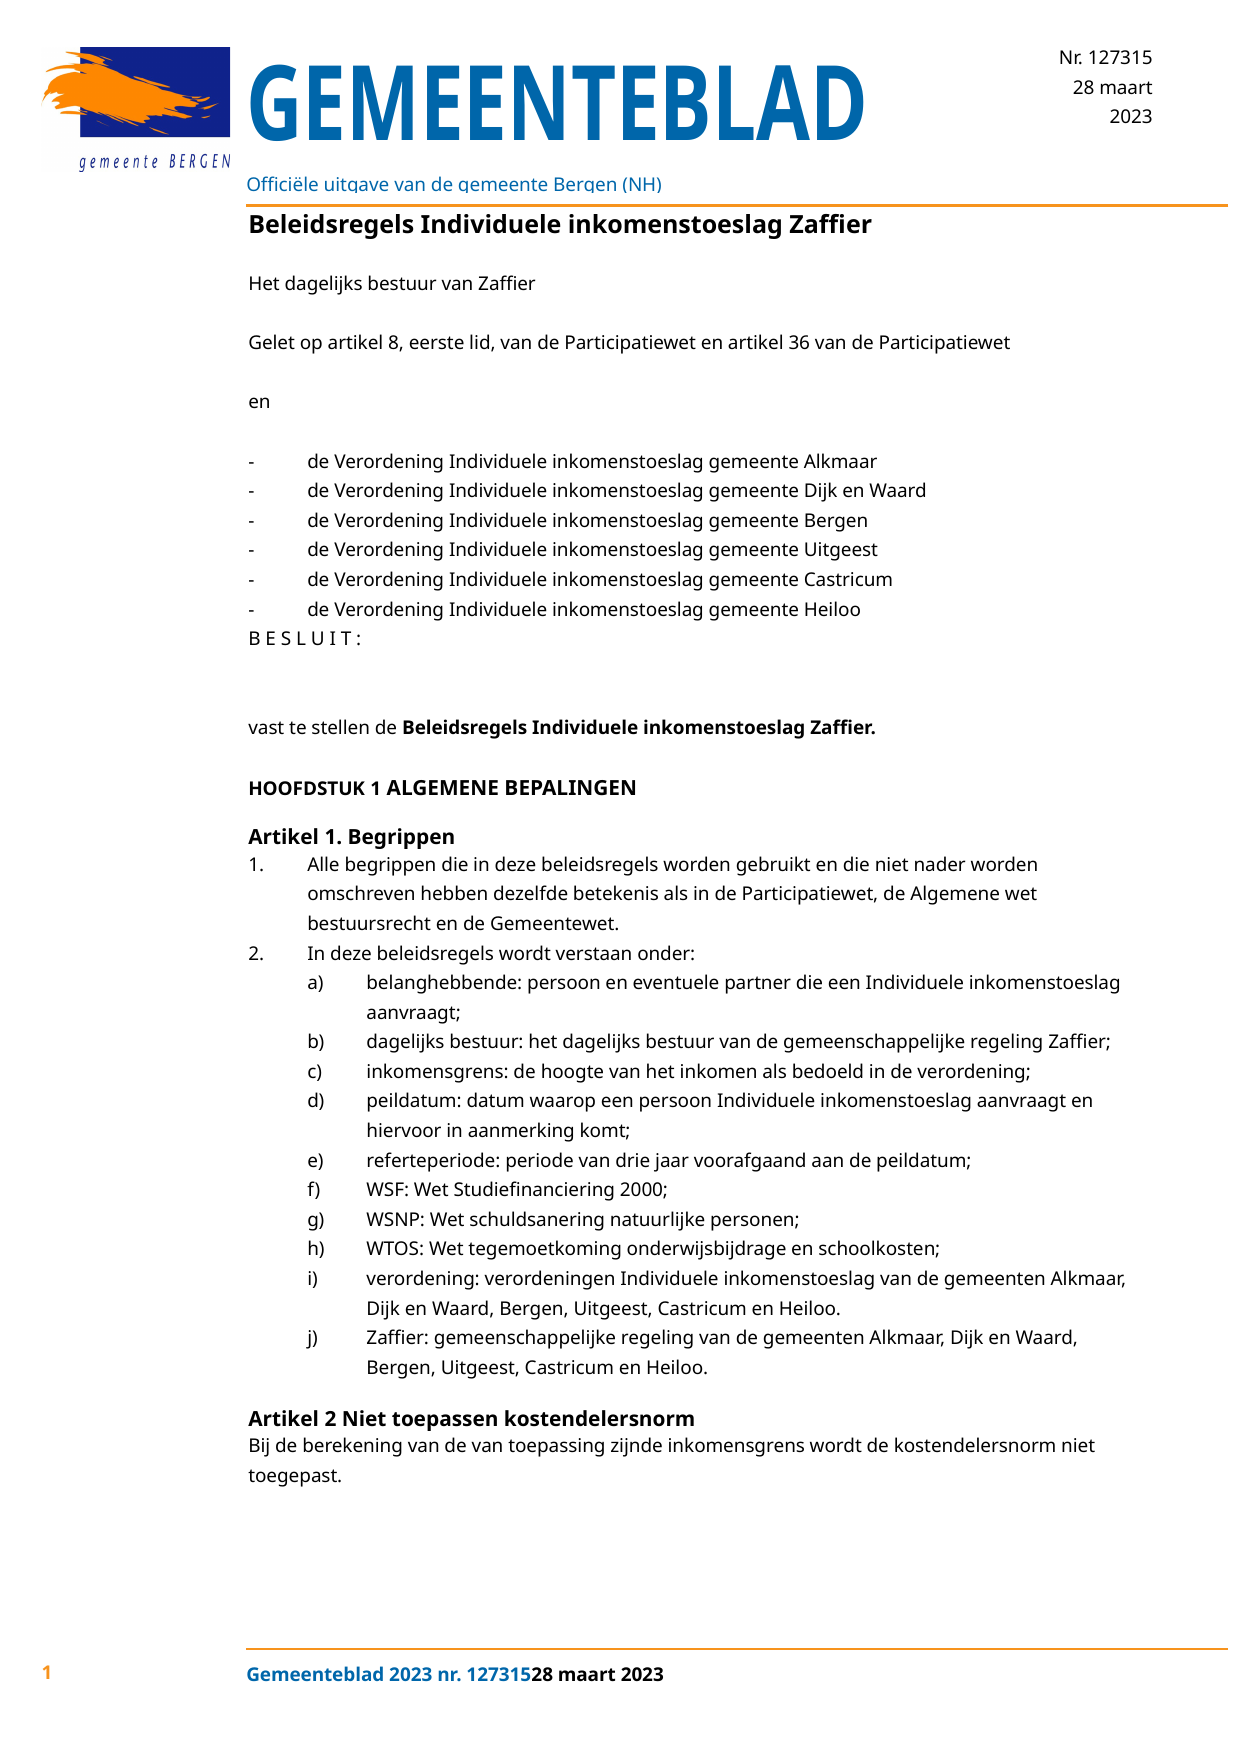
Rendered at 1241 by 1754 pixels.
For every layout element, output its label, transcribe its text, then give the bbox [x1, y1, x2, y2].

list verordening: verordeningen Individuele inkomenstoeslag van de gemeenten Alkmaar, Dijk en Waard, Bergen, Uitgeest, Castricum en Heiloo. [307, 1265, 1152, 1320]
list In deze beleidsregels wordt verstaan onder: [248, 940, 1152, 965]
list de Verordening Individuele inkomenstoeslag gemeente Heiloo [248, 596, 1152, 621]
list de Verordening Individuele inkomenstoeslag gemeente Castricum [248, 566, 1152, 592]
text Gelet op artikel 8, eerste lid, van de Participatiewet en artikel 36 van de Participatiewet [248, 329, 1152, 355]
list peildatum: datum waarop een persoon Individuele inkomenstoeslag aanvraagt en hiervoor in aanmerking komt; [307, 1088, 1152, 1143]
text B E S L U I T : [248, 625, 1152, 651]
text en [248, 389, 1152, 414]
text Artikel 2 Niet toepassen kostendelersnorm [248, 1404, 1152, 1433]
list Alle begrippen die in deze beleidsregels worden gebruikt en die niet nader worden omschreven hebben dezelfde betekenis als in de Participatiewet, de Algemene wet bestuursrecht en de Gemeentewet. [248, 851, 1152, 936]
list de Verordening Individuele inkomenstoeslag gemeente Uitgeest [248, 537, 1152, 562]
text Beleidsregels Individuele inkomenstoeslag Zaffier [248, 207, 1152, 241]
list WTOS: Wet tegemoetkoming onderwijsbijdrage en schoolkosten; [307, 1236, 1152, 1261]
list belanghebbende: persoon en eventuele partner die een Individuele inkomenstoeslag aanvraagt; [307, 969, 1152, 1024]
text Het dagelijks bestuur van Zaffier [248, 270, 1152, 296]
list referteperiode: periode van drie jaar voorafgaand aan de peildatum; [307, 1147, 1152, 1172]
list WSNP: Wet schuldsanering natuurlijke personen; [307, 1206, 1152, 1232]
list WSF: Wet Studiefinanciering 2000; [307, 1176, 1152, 1202]
list Zaffier: gemeenschappelijke regeling van de gemeenten Alkmaar, Dijk en Waard, Bergen, Uitgeest, Castricum en Heiloo. [307, 1324, 1152, 1379]
list de Verordening Individuele inkomenstoeslag gemeente Alkmaar [248, 448, 1152, 473]
list de Verordening Individuele inkomenstoeslag gemeente Bergen [248, 507, 1152, 533]
picture [41, 47, 231, 172]
list de Verordening Individuele inkomenstoeslag gemeente Dijk en Waard [248, 477, 1152, 503]
text vast te stellen de Beleidsregels Individuele inkomenstoeslag Zaffier. [248, 714, 1152, 740]
text Artikel 1. Begrippen [248, 822, 1152, 851]
text Bij de berekening van de van toepassing zijnde inkomensgrens wordt de kostendelersnorm niet toegepast. [248, 1433, 1152, 1488]
list inkomensgrens: de hoogte van het inkomen als bedoeld in de verordening; [307, 1058, 1152, 1084]
list dagelijks bestuur: het dagelijks bestuur van de gemeenschappelijke regeling Zaffier; [307, 1028, 1152, 1054]
text HOOFDSTUK 1 ALGEMENE BEPALINGEN [248, 773, 1152, 802]
